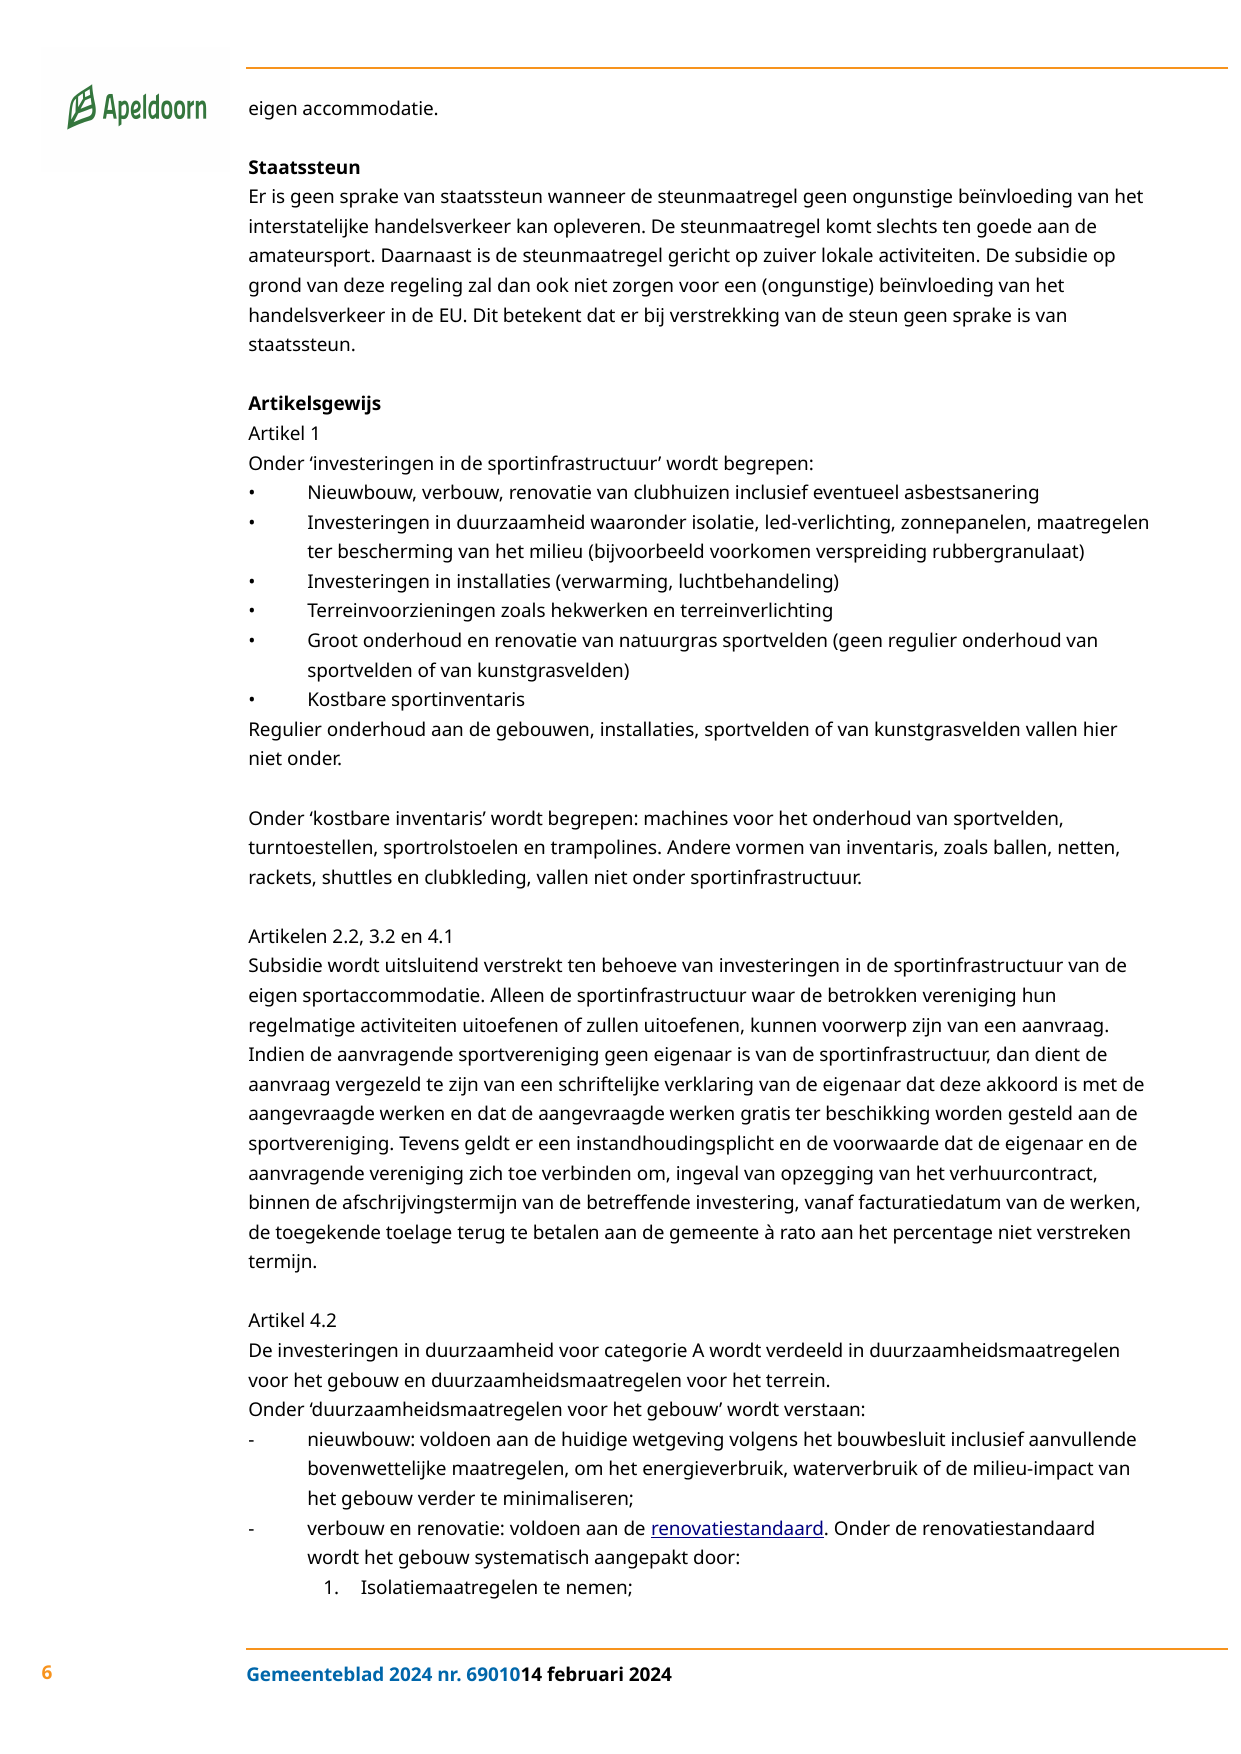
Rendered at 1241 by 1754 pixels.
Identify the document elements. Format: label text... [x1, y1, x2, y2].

list Kostbare sportinventaris [248, 686, 1152, 712]
text Regulier onderhoud aan de gebouwen, installaties, sportvelden of van kunstgrasvelden vallen hier niet onder. [248, 716, 1152, 771]
list Nieuwbouw, verbouw, renovatie van clubhuizen inclusief eventueel asbestsanering [248, 479, 1152, 505]
picture [41, 47, 231, 172]
list Groot onderhoud en renovatie van natuurgras sportvelden (geen regulier onderhoud van sportvelden of van kunstgrasvelden) [248, 627, 1152, 683]
list Terreinvoorzieningen zoals hekwerken en terreinverlichting [248, 598, 1152, 623]
text Onder ‘investeringen in de sportinfrastructuur’ wordt begrepen: [248, 450, 1152, 476]
text Er is geen sprake van staatssteun wanneer de steunmaatregel geen ongunstige beïnvloeding van het interstatelijke handelsverkeer kan opleveren. De steunmaatregel komt slechts ten goede aan de amateursport. Daarnaast is de steunmaatregel gericht op zuiver lokale activiteiten. De subsidie op grond van deze regeling zal dan ook niet zorgen voor een (ongunstige) beïnvloeding van het handelsverkeer in de EU. Dit betekent dat er bij verstrekking van de steun geen sprake is van staatssteun. [248, 183, 1152, 357]
text Onder ‘kostbare inventaris’ wordt begrepen: machines voor het onderhoud van sportvelden, turntoestellen, sportrolstoelen en trampolines. Andere vormen van inventaris, zoals ballen, netten, rackets, shuttles en clubkleding, vallen niet onder sportinfrastructuur. [248, 805, 1152, 890]
list Investeringen in installaties (verwarming, luchtbehandeling) [248, 568, 1152, 594]
text Artikel 4.2 [248, 1308, 1152, 1333]
text Artikel 1 [248, 420, 1152, 446]
list nieuwbouw: voldoen aan de huidige wetgeving volgens het bouwbesluit inclusief aanvullende bovenwettelijke maatregelen, om het energieverbruik, waterverbruik of de milieu-impact van het gebouw verder te minimaliseren; [248, 1426, 1152, 1511]
list Isolatiemaatregelen te nemen; [323, 1574, 1152, 1600]
text De investeringen in duurzaamheid voor categorie A wordt verdeeld in duurzaamheidsmaatregelen voor het gebouw en duurzaamheidsmaatregelen voor het terrein. [248, 1337, 1152, 1393]
text eigen accommodatie. [248, 95, 1152, 121]
list Investeringen in duurzaamheid waaronder isolatie, led-verlichting, zonnepanelen, maatregelen ter bescherming van het milieu (bijvoorbeeld voorkomen verspreiding rubbergranulaat) [248, 509, 1152, 564]
text Artikelsgewijs [248, 391, 1152, 416]
text Staatssteun [248, 154, 1152, 180]
text Subsidie wordt uitsluitend verstrekt ten behoeve van investeringen in de sportinfrastructuur van de eigen sportaccommodatie. Alleen de sportinfrastructuur waar de betrokken vereniging hun regelmatige activiteiten uitoefenen of zullen uitoefenen, kunnen voorwerp zijn van een aanvraag. Indien de aanvragende sportvereniging geen eigenaar is van de sportinfrastructuur, dan dient de aanvraag vergezeld te zijn van een schriftelijke verklaring van de eigenaar dat deze akkoord is met de aangevraagde werken en dat de aangevraagde werken gratis ter beschikking worden gesteld aan de sportvereniging. Tevens geldt er een instandhoudingsplicht en de voorwaarde dat de eigenaar en de aanvragende vereniging zich toe verbinden om, ingeval van opzegging van het verhuurcontract, binnen de afschrijvingstermijn van de betreffende investering, vanaf facturatiedatum van de werken, de toegekende toelage terug te betalen aan de gemeente à rato aan het percentage niet verstreken termijn. [248, 953, 1152, 1274]
list verbouw en renovatie: voldoen aan de renovatiestandaard. Onder de renovatiestandaard wordt het gebouw systematisch aangepakt door: [248, 1515, 1152, 1570]
text Onder ‘duurzaamheidsmaatregelen voor het gebouw’ wordt verstaan: [248, 1396, 1152, 1422]
text Artikelen 2.2, 3.2 en 4.1 [248, 923, 1152, 949]
